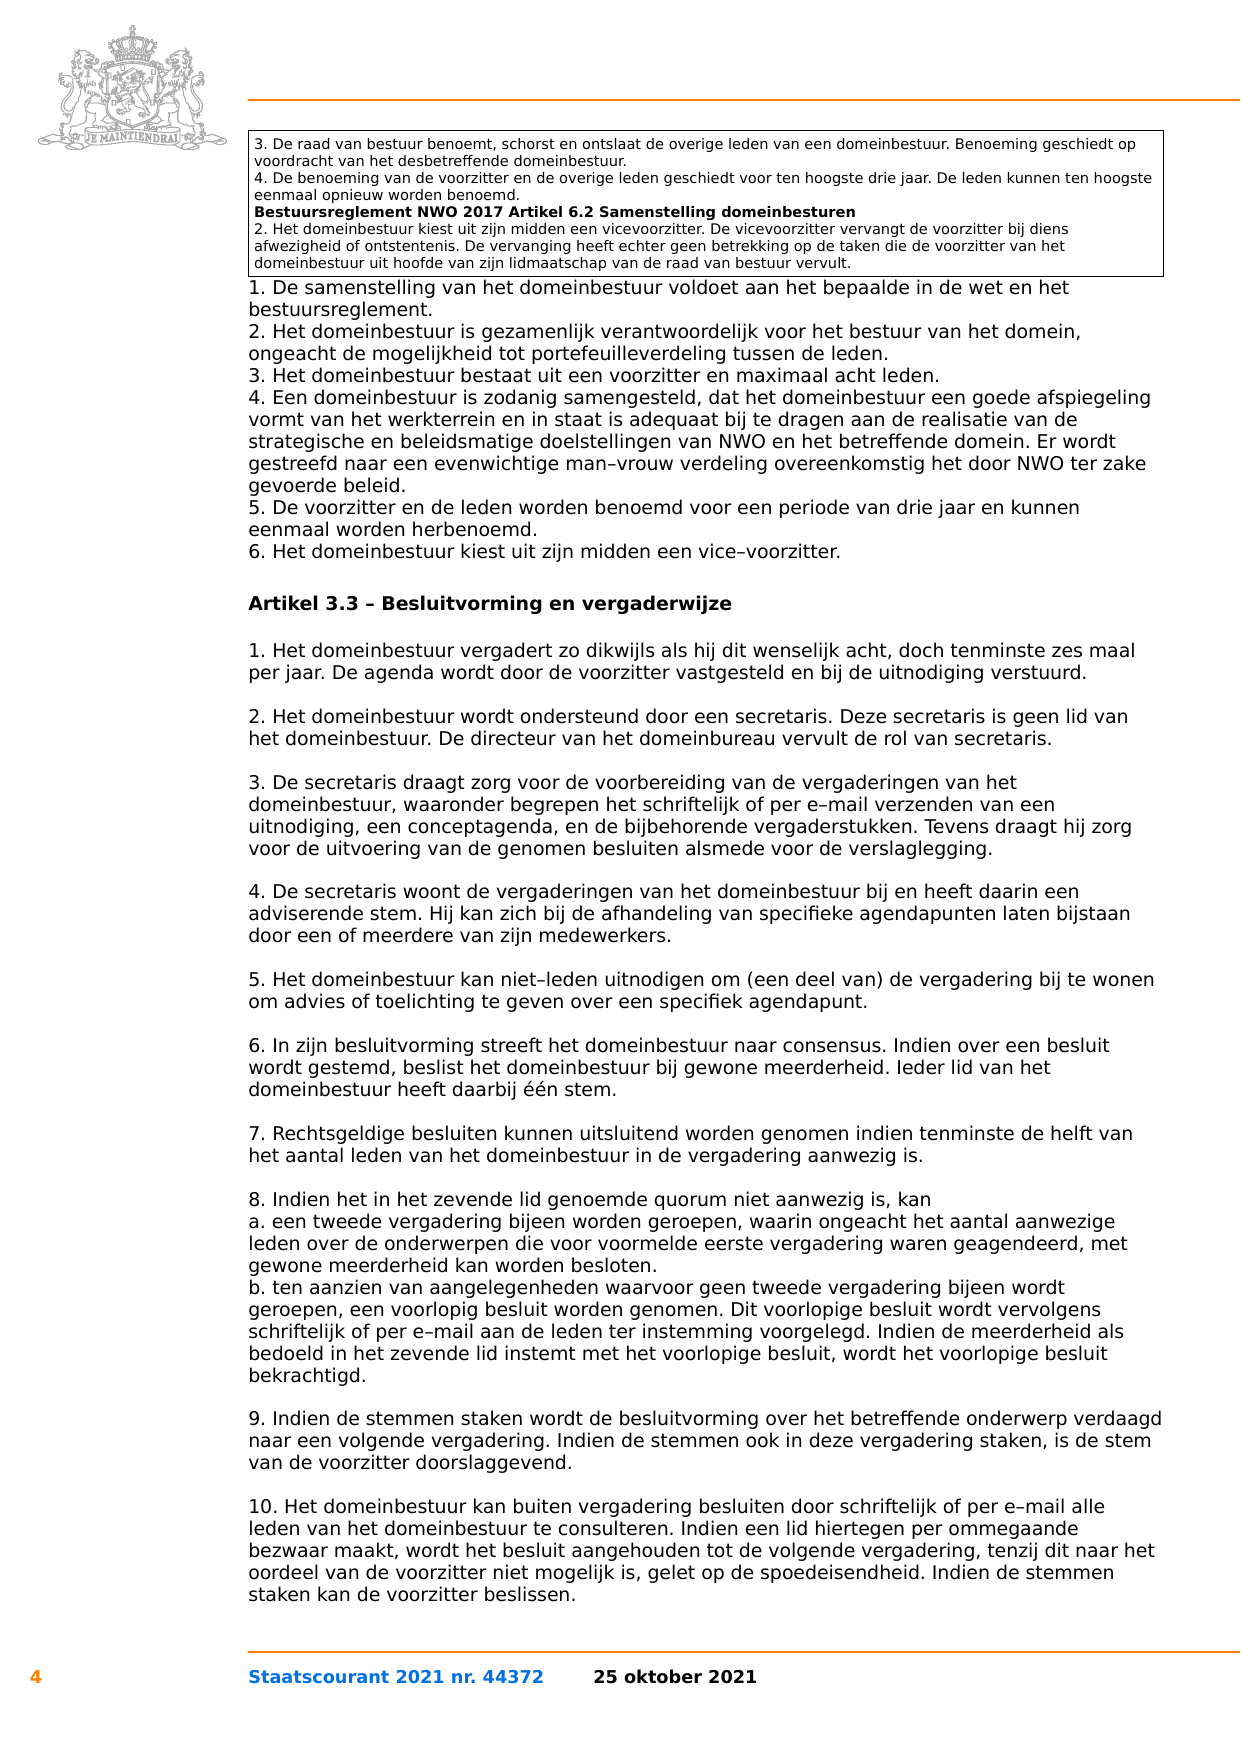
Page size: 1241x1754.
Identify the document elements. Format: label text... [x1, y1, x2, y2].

text b. ten aanzien van aangelegenheden waarvoor geen tweede vergadering bijeen wordt geroepen, een voorlopig besluit worden genomen. Dit voorlopige besluit wordt vervolgens schriftelijk of per e–mail aan de leden ter instemming voorgelegd. Indien de meerderheid als bedoeld in het zevende lid instemt met het voorlopige besluit, wordt het voorlopige besluit bekrachtigd. [248, 1277, 1163, 1386]
text 4. De secretaris woont de vergaderingen van het domeinbestuur bij en heeft daarin een adviserende stem. Hij kan zich bij de afhandeling van specifieke agendapunten laten bijstaan door een of meerdere van zijn medewerkers. [248, 881, 1163, 947]
text 3. De secretaris draagt zorg voor de voorbereiding van de vergaderingen van het domeinbestuur, waaronder begrepen het schriftelijk of per e–mail verzenden van een uitnodiging, een conceptagenda, en de bijbehorende vergaderstukken. Tevens draagt hij zorg voor de uitvoering van de genomen besluiten alsmede voor de verslaglegging. [248, 772, 1163, 859]
text a. een tweede vergadering bijeen worden geroepen, waarin ongeacht het aantal aanwezige leden over de onderwerpen die voor voormelde eerste vergadering waren geagendeerd, met gewone meerderheid kan worden besloten. [248, 1211, 1163, 1277]
text 6. In zijn besluitvorming streeft het domeinbestuur naar consensus. Indien over een besluit wordt gestemd, beslist het domeinbestuur bij gewone meerderheid. Ieder lid van het domeinbestuur heeft daarbij één stem. [248, 1035, 1163, 1101]
text 10. Het domeinbestuur kan buiten vergadering besluiten door schriftelijk of per e–mail alle leden van het domeinbestuur te consulteren. Indien een lid hiertegen per ommegaande bezwaar maakt, wordt het besluit aangehouden tot de volgende vergadering, tenzij dit naar het oordeel van de voorzitter niet mogelijk is, gelet op de spoedeisendheid. Indien de stemmen staken kan de voorzitter beslissen. [248, 1496, 1163, 1606]
subtitle Artikel 3.3 – Besluitvorming en vergaderwijze [248, 593, 1163, 615]
text 6. Het domeinbestuur kiest uit zijn midden een vice–voorzitter. [248, 541, 1163, 563]
text 7. Rechtsgeldige besluiten kunnen uitsluitend worden genomen indien tenminste de helft van het aantal leden van het domeinbestuur in de vergadering aanwezig is. [248, 1123, 1163, 1167]
picture [38, 25, 227, 150]
text 2. Het domeinbestuur wordt ondersteund door een secretaris. Deze secretaris is geen lid van het domeinbestuur. De directeur van het domeinbureau vervult de rol van secretaris. [248, 706, 1163, 750]
text 1. De samenstelling van het domeinbestuur voldoet aan het bepaalde in de wet en het bestuursreglement. [248, 277, 1163, 321]
text 5. Het domeinbestuur kan niet–leden uitnodigen om (een deel van) de vergadering bij te wonen om advies of toelichting te geven over een specifiek agendapunt. [248, 969, 1163, 1013]
table_header 3. De raad van bestuur benoemt, schorst en ontslaat de overige leden van een domeinbestuur. Benoeming geschiedt op voordracht van het desbetreffende domeinbestuur. 4. De benoeming van de voorzitter en de overige leden geschiedt voor ten hoogste drie jaar. De leden kunnen ten hoogste eenmaal opnieuw worden benoemd. Bestuursreglement NWO 2017 Artikel 6.2 Samenstelling domeinbesturen 2. Het domeinbestuur kiest uit zijn midden een vicevoorzitter. De vicevoorzitter vervangt de voorzitter bij diens afwezigheid of ontstentenis. De vervanging heeft echter geen betrekking op de taken die de voorzitter van het domeinbestuur uit hoofde van zijn lidmaatschap van de raad van bestuur vervult. [249, 131, 1163, 276]
text 1. Het domeinbestuur vergadert zo dikwijls als hij dit wenselijk acht, doch tenminste zes maal per jaar. De agenda wordt door de voorzitter vastgesteld en bij de uitnodiging verstuurd. [248, 640, 1163, 684]
text 3. Het domeinbestuur bestaat uit een voorzitter en maximaal acht leden. [248, 365, 1163, 387]
text 5. De voorzitter en de leden worden benoemd voor een periode van drie jaar en kunnen eenmaal worden herbenoemd. [248, 497, 1163, 541]
text 8. Indien het in het zevende lid genoemde quorum niet aanwezig is, kan [248, 1189, 1163, 1211]
text 2. Het domeinbestuur is gezamenlijk verantwoordelijk voor het bestuur van het domein, ongeacht de mogelijkheid tot portefeuilleverdeling tussen de leden. [248, 321, 1163, 365]
text 4. Een domeinbestuur is zodanig samengesteld, dat het domeinbestuur een goede afspiegeling vormt van het werkterrein en in staat is adequaat bij te dragen aan de realisatie van de strategische en beleidsmatige doelstellingen van NWO en het betreffende domein. Er wordt gestreefd naar een evenwichtige man–vrouw verdeling overeenkomstig het door NWO ter zake gevoerde beleid. [248, 387, 1163, 497]
text 9. Indien de stemmen staken wordt de besluitvorming over het betreffende onderwerp verdaagd naar een volgende vergadering. Indien de stemmen ook in deze vergadering staken, is de stem van de voorzitter doorslaggevend. [248, 1408, 1163, 1474]
